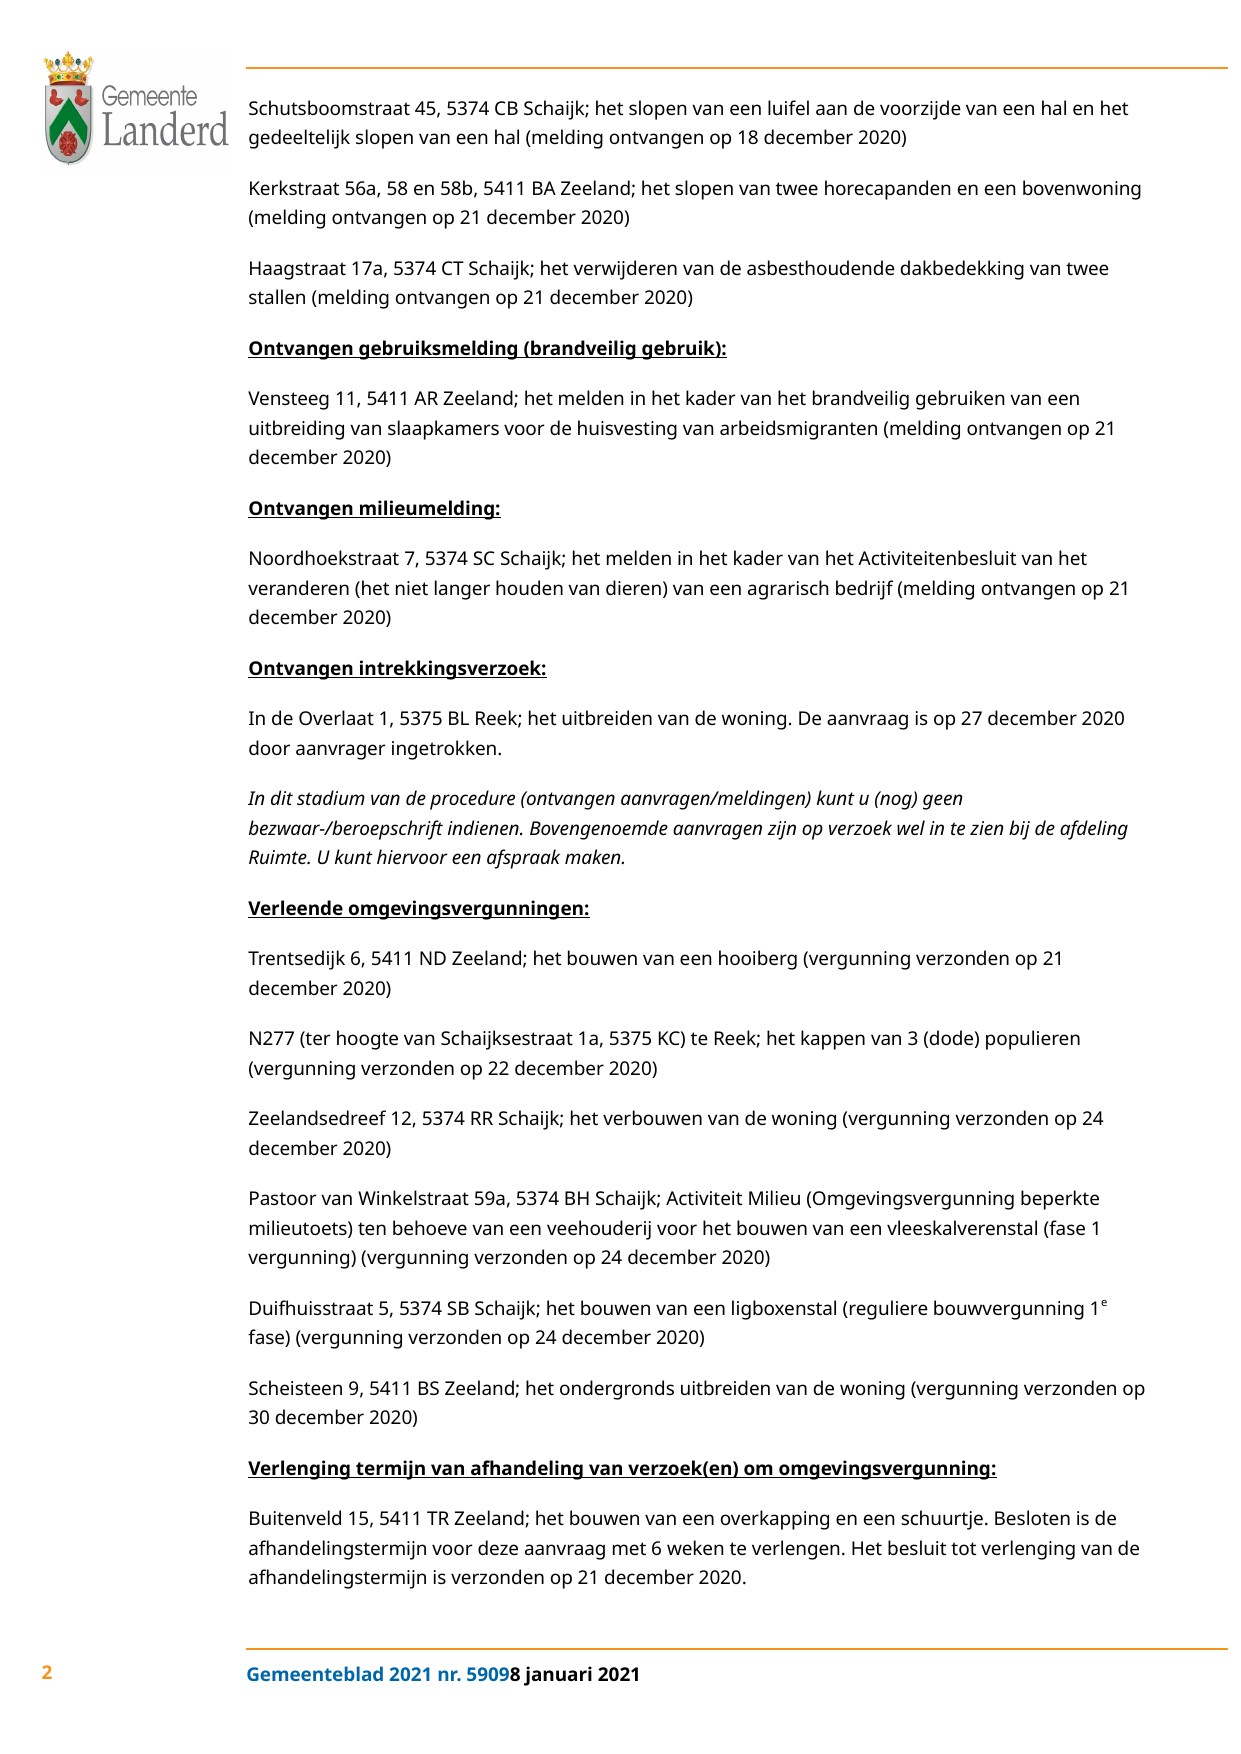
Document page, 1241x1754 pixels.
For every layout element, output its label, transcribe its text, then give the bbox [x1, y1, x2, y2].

text Schutsboomstraat 45, 5374 CB Schaijk; het slopen van een luifel aan de voorzijde van een hal en het gedeeltelijk slopen van een hal (melding ontvangen op 18 december 2020) [248, 95, 1152, 150]
text Noordhoekstraat 7, 5374 SC Schaijk; het melden in het kader van het Activiteitenbesluit van het veranderen (het niet langer houden van dieren) van een agrarisch bedrijf (melding ontvangen op 21 december 2020) [248, 545, 1152, 630]
text In dit stadium van de procedure (ontvangen aanvragen/meldingen) kunt u (nog) geen bezwaar-/beroepschrift indienen. Bovengenoemde aanvragen zijn op verzoek wel in te zien bij de afdeling Ruimte. U kunt hiervoor een afspraak maken. [248, 785, 1152, 870]
text Buitenveld 15, 5411 TR Zeeland; het bouwen van een overkapping en een schuurtje. Besloten is de afhandelingstermijn voor deze aanvraag met 6 weken te verlengen. Het besluit tot verlenging van de afhandelingstermijn is verzonden op 21 december 2020. [248, 1505, 1152, 1590]
text Kerkstraat 56a, 58 en 58b, 5411 BA Zeeland; het slopen van twee horecapanden en een bovenwoning (melding ontvangen op 21 december 2020) [248, 175, 1152, 230]
text Vensteeg 11, 5411 AR Zeeland; het melden in het kader van het brandveilig gebruiken van een uitbreiding van slaapkamers voor de huisvesting van arbeidsmigranten (melding ontvangen op 21 december 2020) [248, 385, 1152, 470]
text Duifhuisstraat 5, 5374 SB Schaijk; het bouwen van een ligboxenstal (reguliere bouwvergunning 1e fase) (vergunning verzonden op 24 december 2020) [248, 1295, 1152, 1350]
text Ontvangen intrekkingsverzoek: [248, 655, 1152, 681]
text Pastoor van Winkelstraat 59a, 5374 BH Schaijk; Activiteit Milieu (Omgevingsvergunning beperkte milieutoets) ten behoeve van een veehouderij voor het bouwen van een vleeskalverenstal (fase 1 vergunning) (vergunning verzonden op 24 december 2020) [248, 1185, 1152, 1270]
text N277 (ter hoogte van Schaijksestraat 1a, 5375 KC) te Reek; het kappen van 3 (dode) populieren (vergunning verzonden op 22 december 2020) [248, 1025, 1152, 1081]
text Trentsedijk 6, 5411 ND Zeeland; het bouwen van een hooiberg (vergunning verzonden op 21 december 2020) [248, 945, 1152, 1001]
text Verleende omgevingsvergunningen: [248, 895, 1152, 921]
text Verlenging termijn van afhandeling van verzoek(en) om omgevingsvergunning: [248, 1455, 1152, 1481]
text Ontvangen gebruiksmelding (brandveilig gebruik): [248, 335, 1152, 361]
text Ontvangen milieumelding: [248, 495, 1152, 521]
text Scheisteen 9, 5411 BS Zeeland; het ondergronds uitbreiden van de woning (vergunning verzonden op 30 december 2020) [248, 1375, 1152, 1430]
text Zeelandsedreef 12, 5374 RR Schaijk; het verbouwen van de woning (vergunning verzonden op 24 december 2020) [248, 1105, 1152, 1161]
picture [41, 47, 231, 172]
text In de Overlaat 1, 5375 BL Reek; het uitbreiden van de woning. De aanvraag is op 27 december 2020 door aanvrager ingetrokken. [248, 705, 1152, 761]
text Haagstraat 17a, 5374 CT Schaijk; het verwijderen van de asbesthoudende dakbedekking van twee stallen (melding ontvangen op 21 december 2020) [248, 255, 1152, 310]
